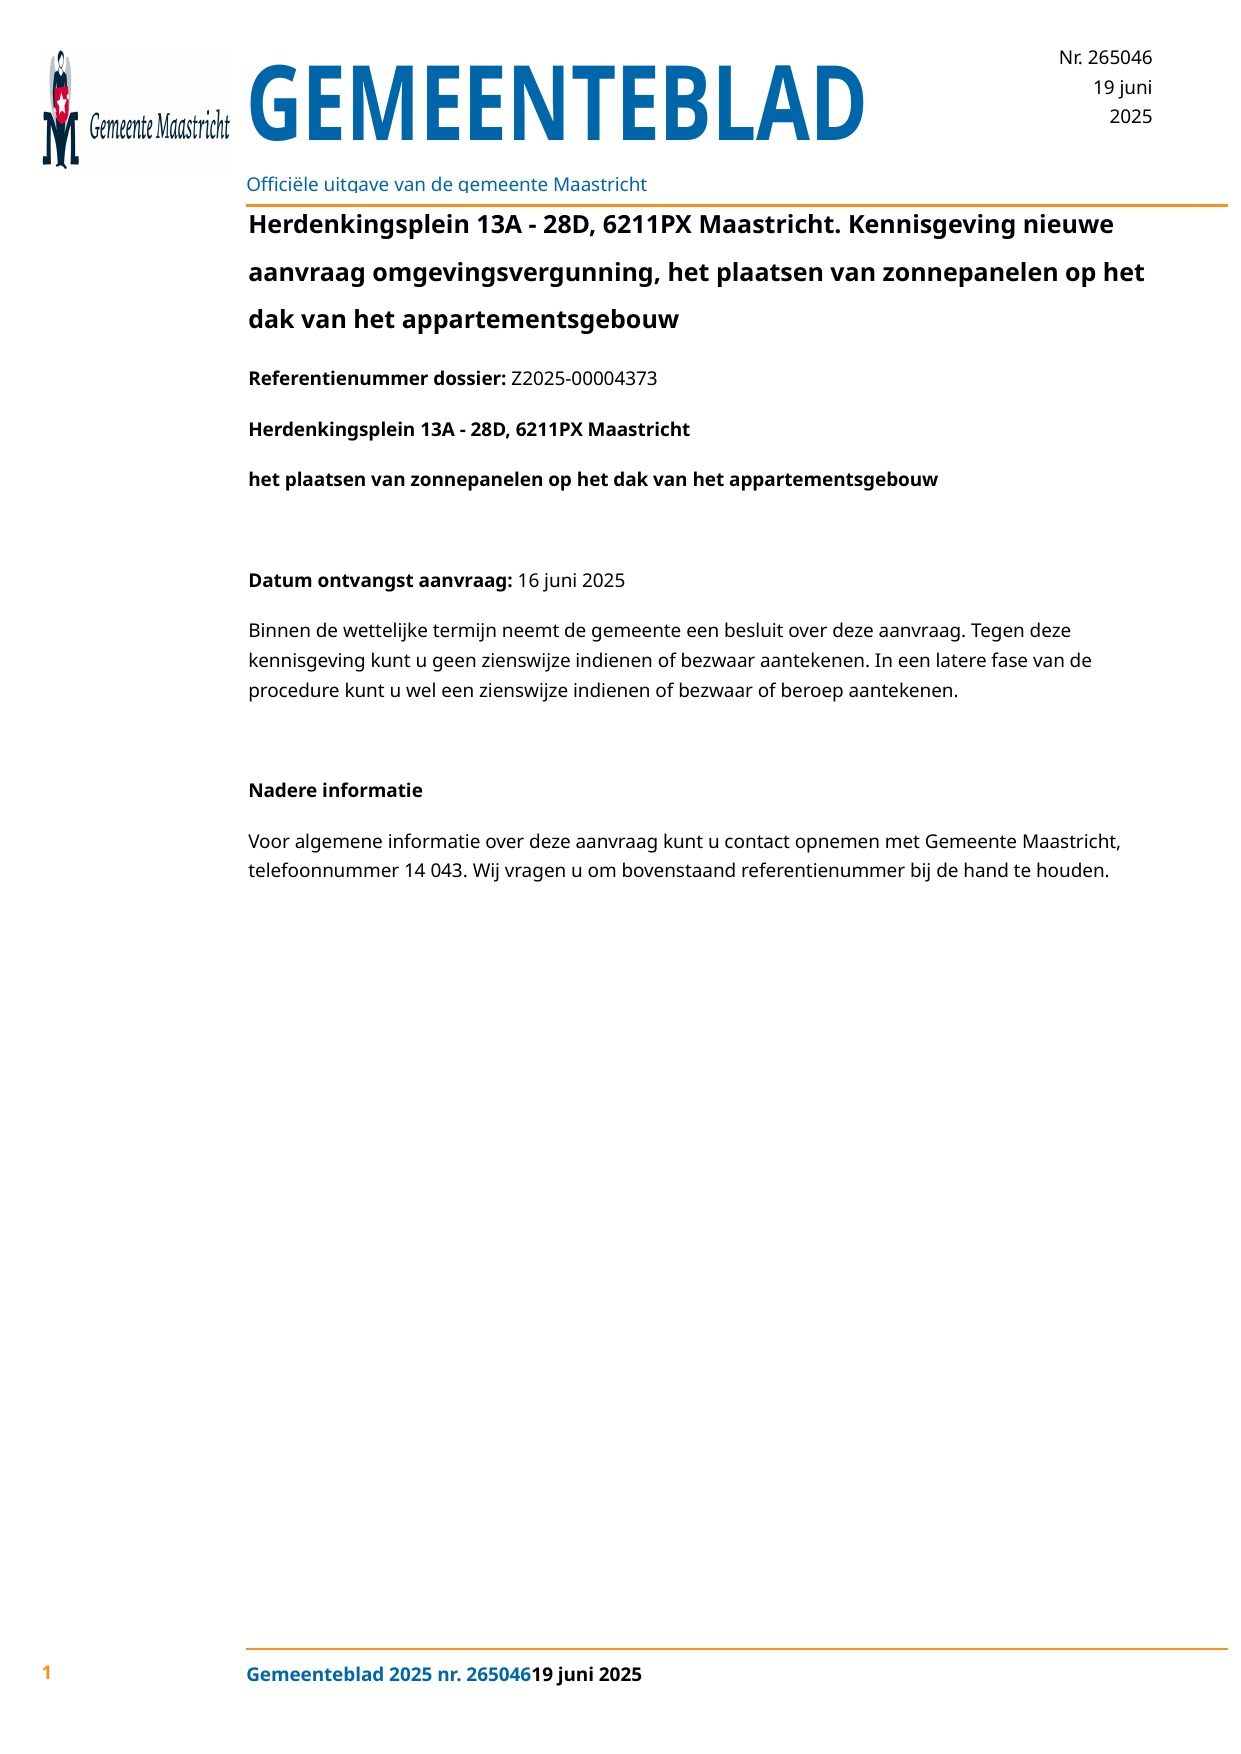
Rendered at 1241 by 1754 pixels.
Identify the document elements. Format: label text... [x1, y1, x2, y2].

text Binnen de wettelijke termijn neemt de gemeente een besluit over deze aanvraag. Tegen deze kennisgeving kunt u geen zienswijze indienen of bezwaar aantekenen. In een latere fase van de procedure kunt u wel een zienswijze indienen of bezwaar of beroep aantekenen. [248, 618, 1152, 702]
text Nadere informatie [248, 778, 1152, 803]
text Herdenkingsplein 13A - 28D, 6211PX Maastricht. Kennisgeving nieuwe aanvraag omgevingsvergunning, het plaatsen van zonnepanelen op het dak van het appartementsgebouw [248, 207, 1152, 336]
text Referentienummer dossier: Z2025-00004373 [248, 366, 1152, 391]
text het plaatsen van zonnepanelen op het dak van het appartementsgebouw [248, 466, 1152, 492]
text Voor algemene informatie over deze aanvraag kunt u contact opnemen met Gemeente Maastricht, telefoonnummer 14 043. Wij vragen u om bovenstaand referentienummer bij de hand te houden. [248, 828, 1152, 883]
text Herdenkingsplein 13A - 28D, 6211PX Maastricht [248, 416, 1152, 442]
picture [41, 47, 231, 172]
text Datum ontvangst aanvraag: 16 juni 2025 [248, 567, 1152, 593]
